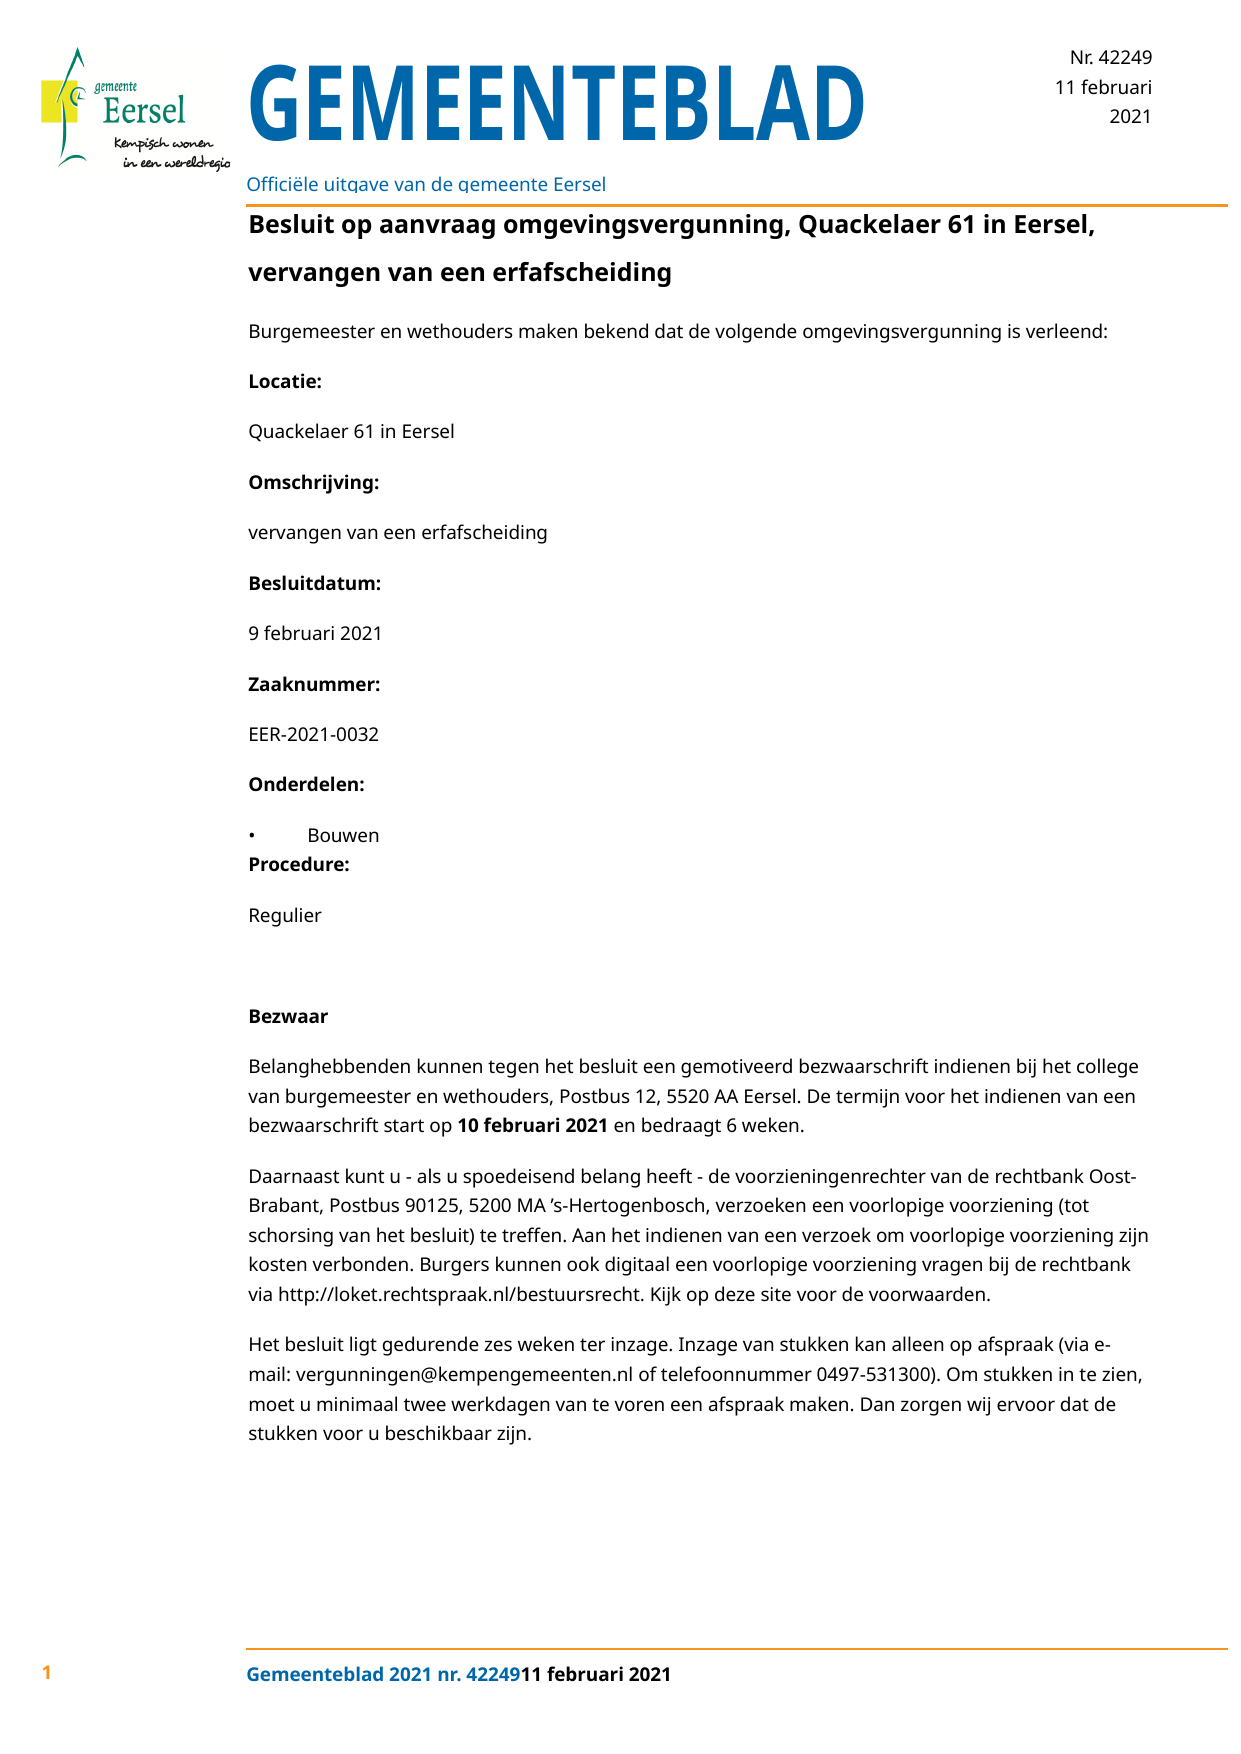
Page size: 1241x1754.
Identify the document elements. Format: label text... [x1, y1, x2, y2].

text Bezwaar [248, 1003, 1152, 1029]
text Quackelaer 61 in Eersel [248, 419, 1152, 444]
text EER-2021-0032 [248, 721, 1152, 747]
text vervangen van een erfafscheiding [248, 519, 1152, 545]
text Omschrijving: [248, 469, 1152, 495]
text Procedure: [248, 852, 1152, 877]
text Regulier [248, 902, 1152, 928]
text Besluitdatum: [248, 570, 1152, 596]
text Het besluit ligt gedurende zes weken ter inzage. Inzage van stukken kan alleen op afspraak (via e-mail: vergunningen@kempengemeenten.nl of telefoonnummer 0497-531300). Om stukken in te zien, moet u minimaal twee werkdagen van te voren een afspraak maken. Dan zorgen wij ervoor dat de stukken voor u beschikbaar zijn. [248, 1332, 1152, 1446]
text Onderdelen: [248, 772, 1152, 797]
text Burgemeester en wethouders maken bekend dat de volgende omgevingsvergunning is verleend: [248, 318, 1152, 344]
text Zaaknummer: [248, 671, 1152, 697]
text Besluit op aanvraag omgevingsvergunning, Quackelaer 61 in Eersel, vervangen van een erfafscheiding [248, 207, 1152, 288]
text 9 februari 2021 [248, 620, 1152, 646]
list Bouwen [248, 822, 1152, 848]
text Daarnaast kunt u - als u spoedeisend belang heeft - de voorzieningenrechter van de rechtbank Oost-Brabant, Postbus 90125, 5200 MA ’s-Hertogenbosch, verzoeken een voorlopige voorziening (tot schorsing van het besluit) te treffen. Aan het indienen van een verzoek om voorlopige voorziening zijn kosten verbonden. Burgers kunnen ook digitaal een voorlopige voorziening vragen bij de rechtbank via http://loket.rechtspraak.nl/bestuursrecht. Kijk op deze site voor de voorwaarden. [248, 1163, 1152, 1307]
text Locatie: [248, 368, 1152, 394]
text Belanghebbenden kunnen tegen het besluit een gemotiveerd bezwaarschrift indienen bij het college van burgemeester en wethouders, Postbus 12, 5520 AA Eersel. De termijn voor het indienen van een bezwaarschrift start op 10 februari 2021 en bedraagt 6 weken. [248, 1053, 1152, 1138]
picture [41, 47, 231, 172]
